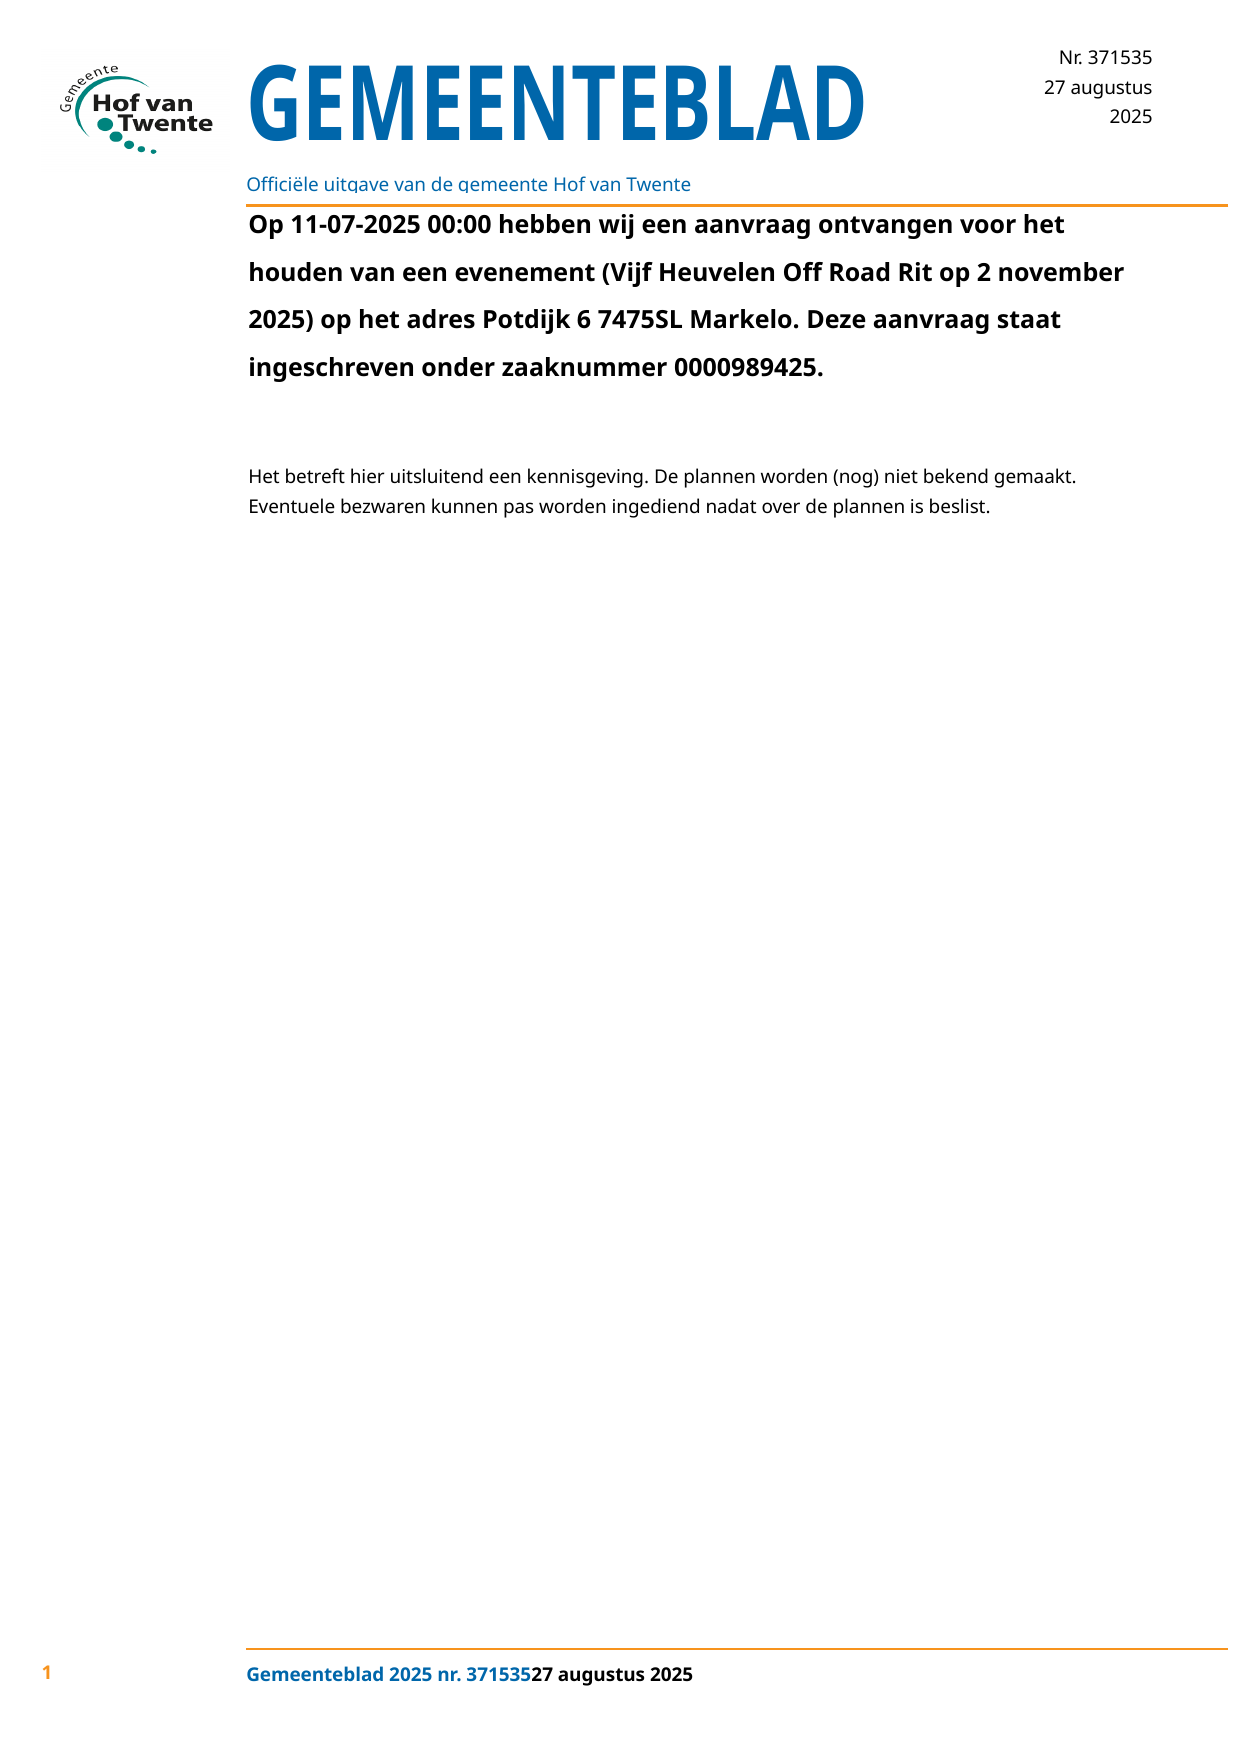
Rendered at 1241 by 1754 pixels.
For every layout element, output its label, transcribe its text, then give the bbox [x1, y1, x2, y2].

text Het betreft hier uitsluitend een kennisgeving. De plannen worden (nog) niet bekend gemaakt. Eventuele bezwaren kunnen pas worden ingediend nadat over de plannen is beslist. [248, 463, 1152, 519]
picture [41, 47, 231, 172]
text Op 11-07-2025 00:00 hebben wij een aanvraag ontvangen voor het houden van een evenement (Vijf Heuvelen Off Road Rit op 2 november 2025) op het adres Potdijk 6 7475SL Markelo. Deze aanvraag staat ingeschreven onder zaaknummer 0000989425. [248, 207, 1152, 384]
